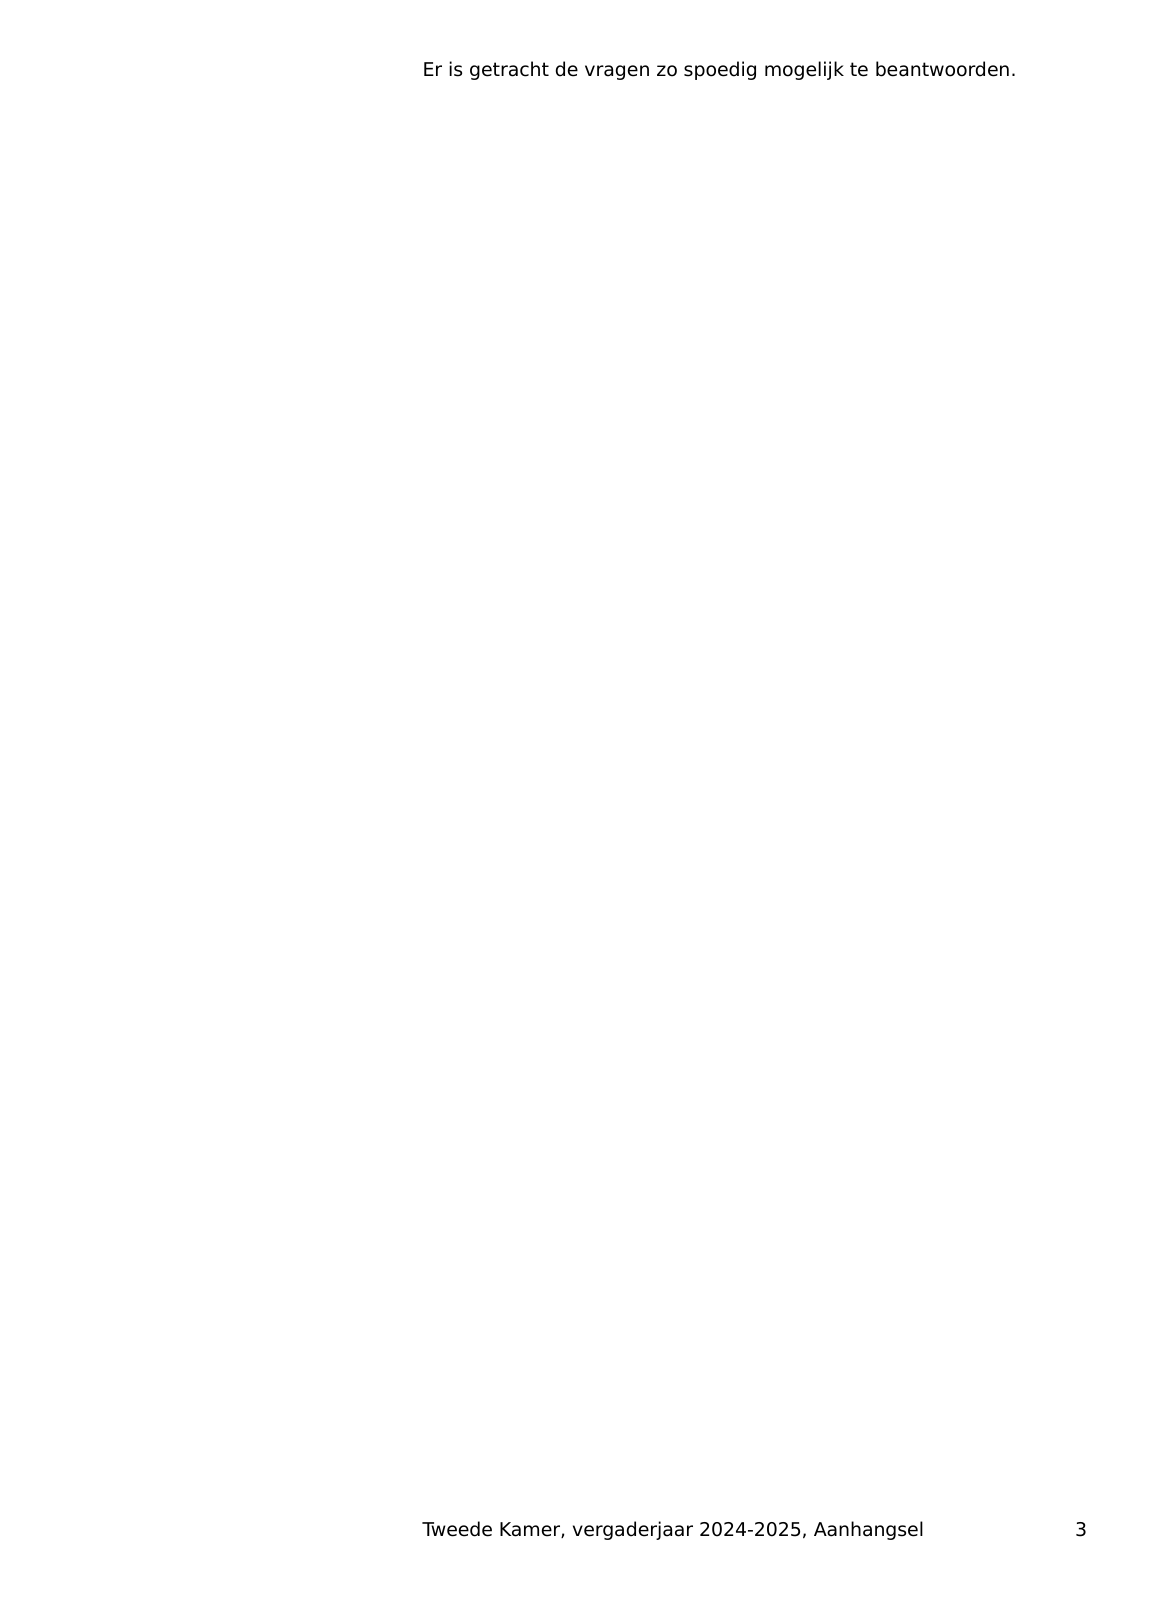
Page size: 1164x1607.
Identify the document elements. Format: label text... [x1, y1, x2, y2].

text Er is getracht de vragen zo spoedig mogelijk te beantwoorden. [422, 59, 1087, 81]
